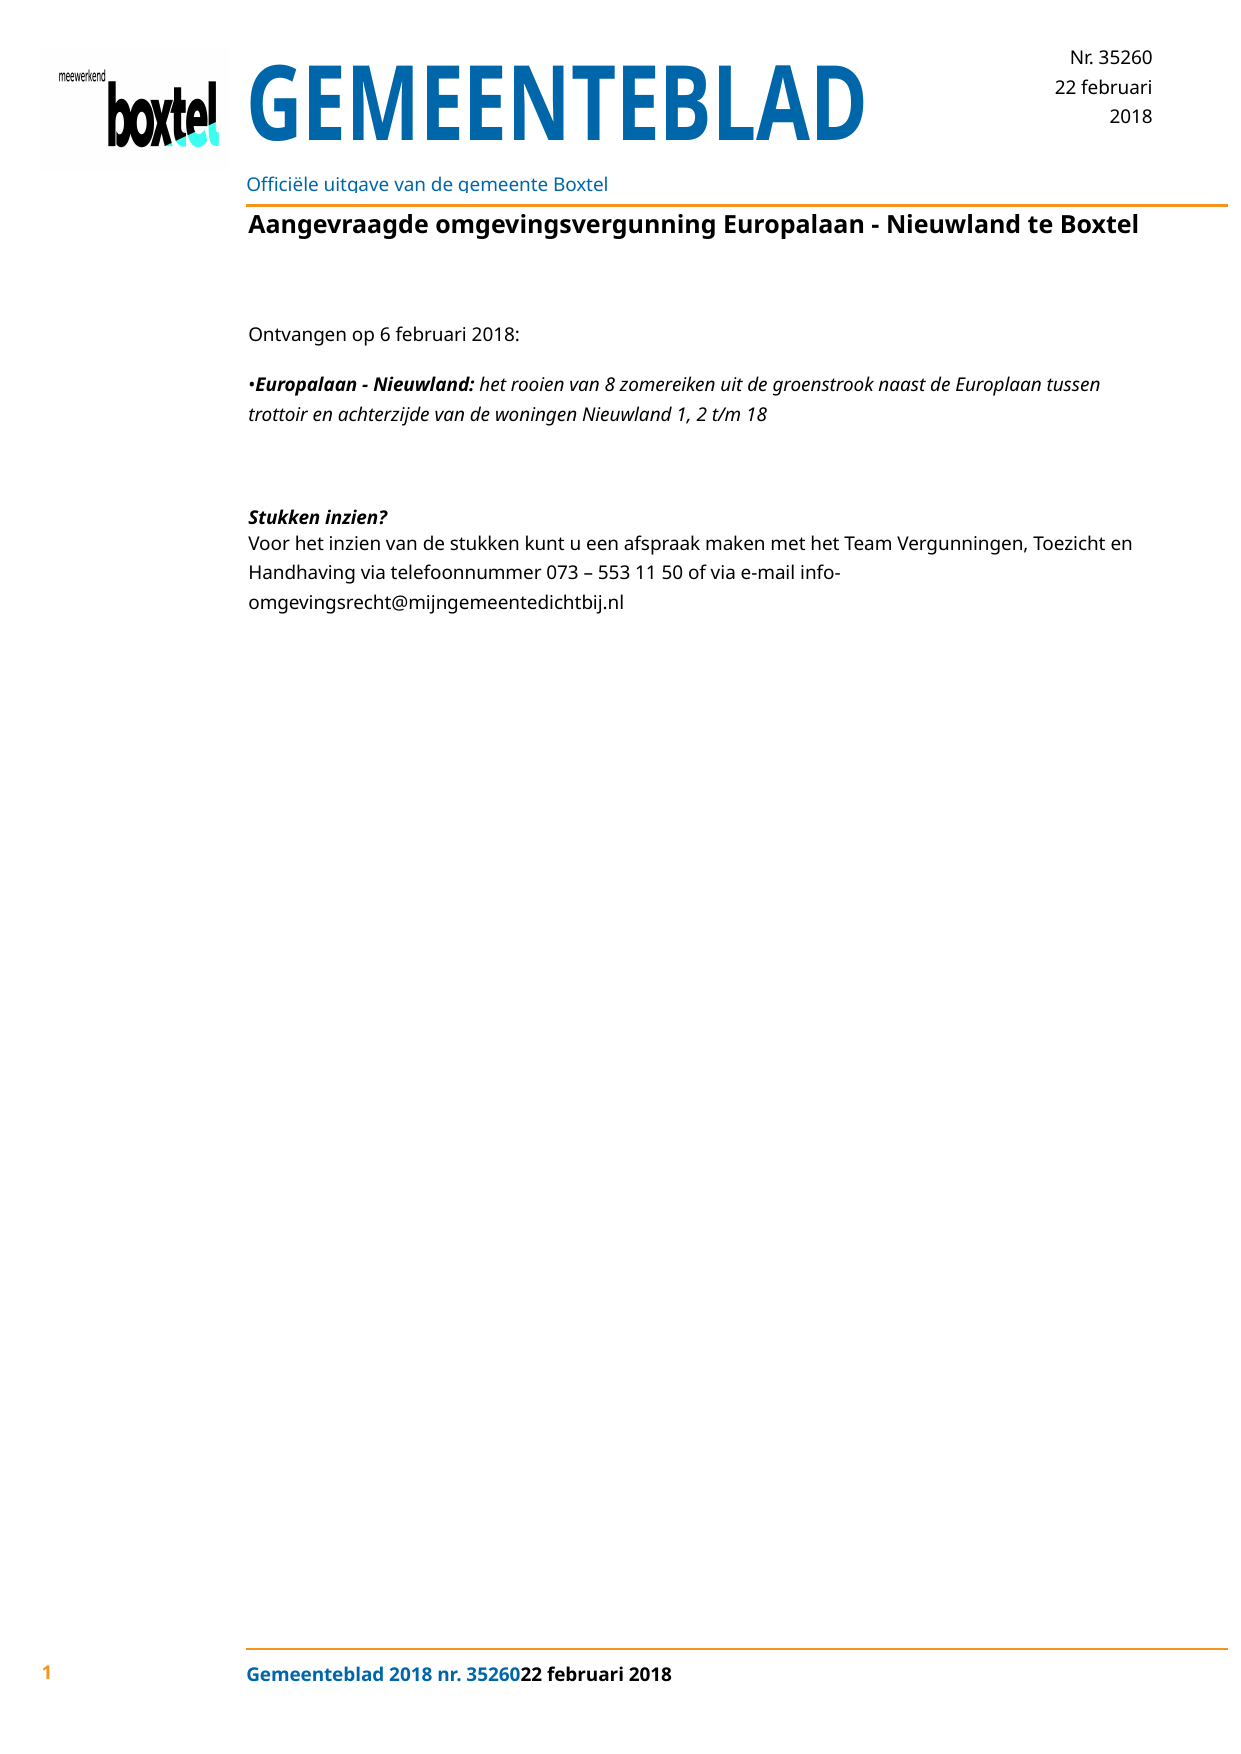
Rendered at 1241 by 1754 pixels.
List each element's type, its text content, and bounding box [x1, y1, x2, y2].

text •Europalaan - Nieuwland: het rooien van 8 zomereiken uit de groenstrook naast de Europlaan tussen trottoir en achterzijde van de woningen Nieuwland 1, 2 t/m 18 [248, 371, 1152, 426]
text Voor het inzien van de stukken kunt u een afspraak maken met het Team Vergunningen, Toezicht en Handhaving via telefoonnummer 073 – 553 11 50 of via e-mail info-omgevingsrecht@mijngemeentedichtbij.nl [248, 530, 1152, 614]
text Stukken inzien? [248, 504, 1152, 530]
picture [41, 47, 231, 172]
text Ontvangen op 6 februari 2018: [248, 321, 1152, 346]
text Aangevraagde omgevingsvergunning Europalaan - Nieuwland te Boxtel [248, 207, 1152, 241]
